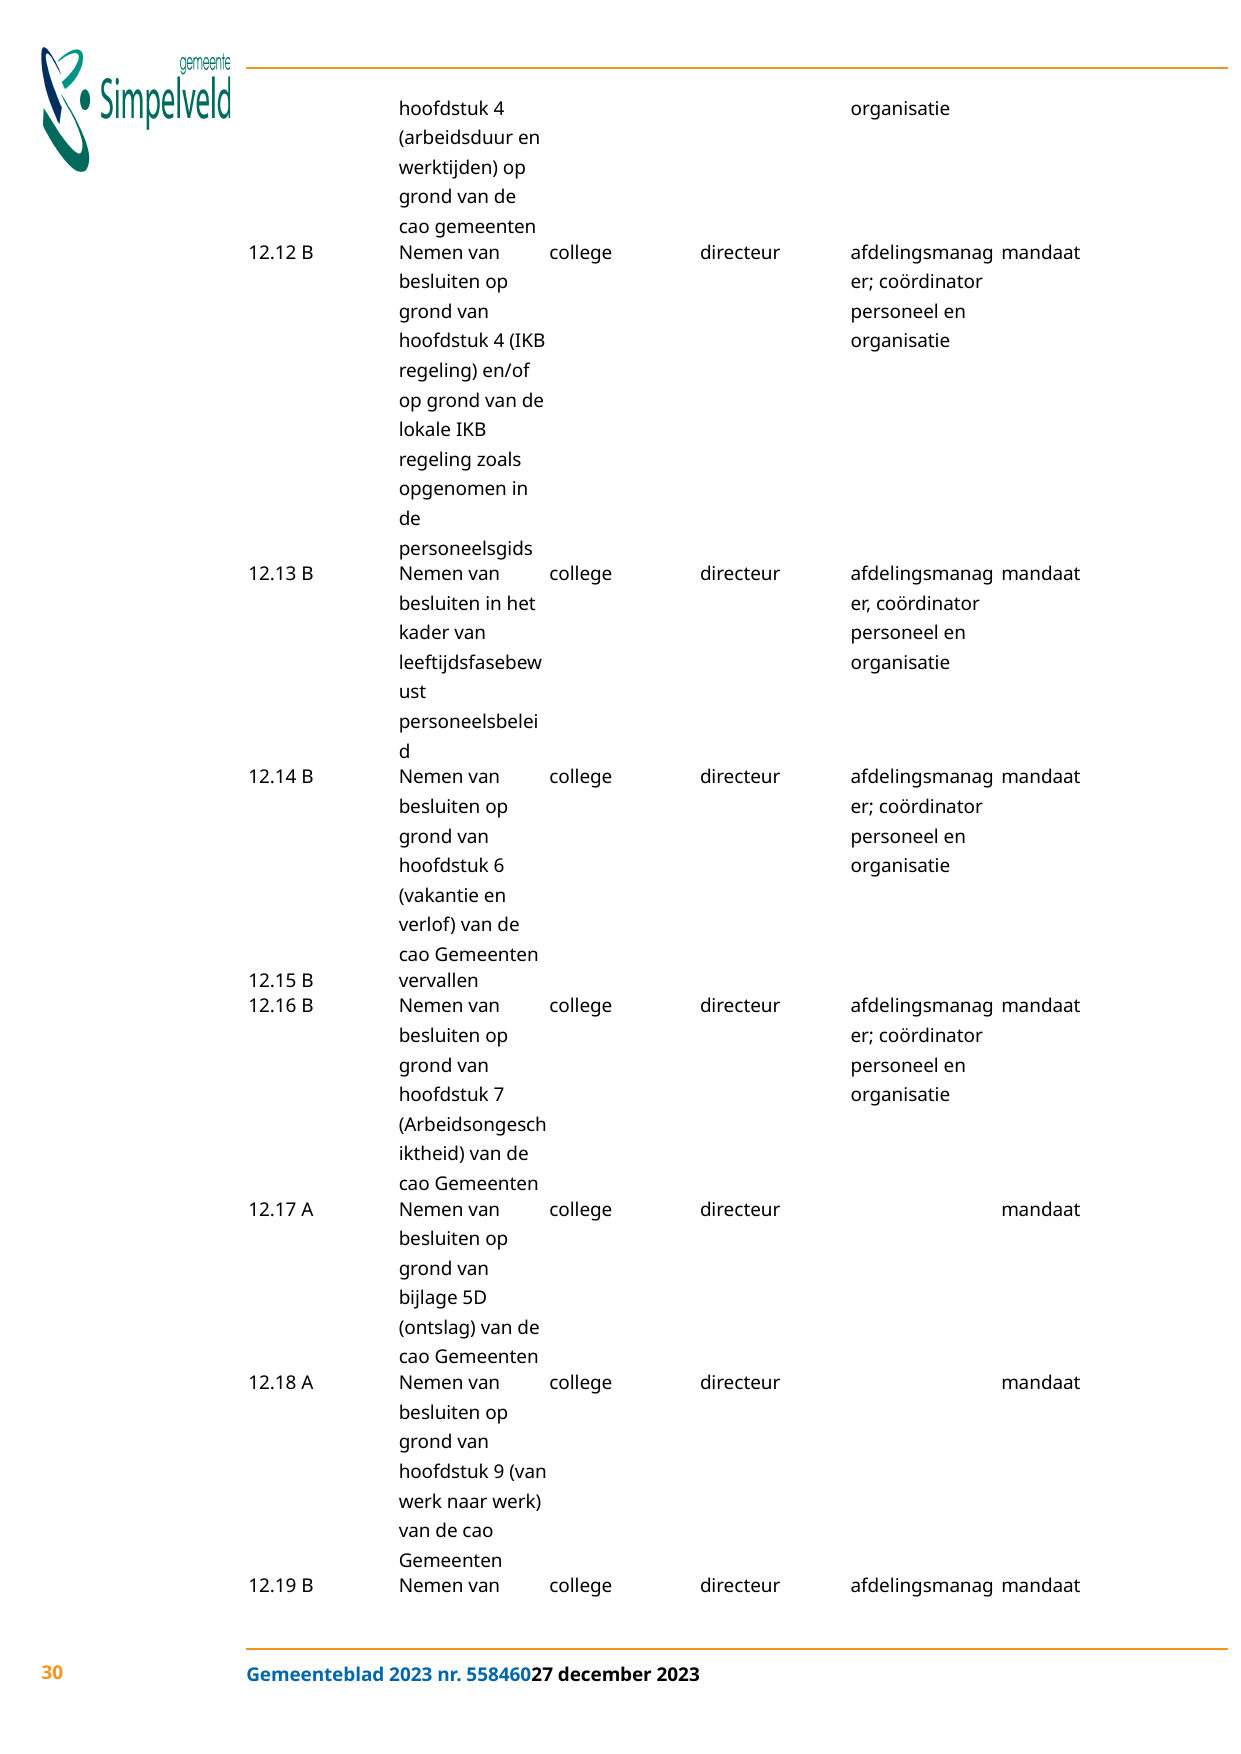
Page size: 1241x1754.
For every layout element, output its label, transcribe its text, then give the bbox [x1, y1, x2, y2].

table_cell directeur [700, 1196, 850, 1369]
table_cell college [549, 239, 700, 560]
table_cell afdelingsmanag [850, 1573, 1001, 1598]
picture [41, 47, 231, 172]
table_cell directeur [700, 764, 850, 967]
table_cell college [549, 1196, 700, 1369]
table_cell 12.15 B [248, 967, 398, 993]
table_cell directeur [700, 1573, 850, 1598]
table_cell 12.17 A [248, 1196, 398, 1369]
table_cell [549, 95, 700, 239]
table_cell directeur [700, 1370, 850, 1573]
table_cell afdelingsmanager; coördinator personeel en organisatie [850, 764, 1001, 967]
table_cell mandaat [1001, 1370, 1152, 1573]
table_cell Nemen van [399, 1573, 549, 1598]
table_cell [1001, 95, 1152, 239]
table_cell mandaat [1001, 239, 1152, 560]
table_cell afdelingsmanager; coördinator personeel en organisatie [850, 239, 1001, 560]
table_cell Nemen van besluiten in het kader van leeftijdsfasebewust personeelsbeleid [399, 560, 549, 764]
table_cell directeur [700, 993, 850, 1196]
table_cell college [549, 1573, 700, 1598]
table_cell Nemen van besluiten op grond van hoofdstuk 7 (Arbeidsongeschiktheid) van de cao Gemeenten [399, 993, 549, 1196]
table_cell mandaat [1001, 560, 1152, 764]
table_cell Nemen van besluiten op grond van bijlage 5D (ontslag) van de cao Gemeenten [399, 1196, 549, 1369]
table_cell directeur [700, 560, 850, 764]
table_cell 12.14 B [248, 764, 398, 967]
table_cell [549, 967, 700, 993]
table_cell 12.12 B [248, 239, 398, 560]
table_cell Nemen van besluiten op grond van hoofdstuk 6 (vakantie en verlof) van de cao Gemeenten [399, 764, 549, 967]
table_cell afdelingsmanager; coördinator personeel en organisatie [850, 993, 1001, 1196]
table_cell Nemen van besluiten op grond van hoofdstuk 9 (van werk naar werk) van de cao Gemeenten [399, 1370, 549, 1573]
table_cell [850, 1196, 1001, 1369]
table_cell Nemen van besluiten op grond van hoofdstuk 4 (IKB regeling) en/of op grond van de lokale IKB regeling zoals opgenomen in de personeelsgids [399, 239, 549, 560]
table_cell directeur [700, 239, 850, 560]
table_cell 12.18 A [248, 1370, 398, 1573]
table_cell [850, 967, 1001, 993]
table_cell 12.16 B [248, 993, 398, 1196]
table_cell 12.13 B [248, 560, 398, 764]
table_cell [1001, 967, 1152, 993]
table_cell mandaat [1001, 764, 1152, 967]
table_cell mandaat [1001, 1573, 1152, 1598]
table_cell college [549, 1370, 700, 1573]
table_cell mandaat [1001, 1196, 1152, 1369]
table_cell hoofdstuk 4 (arbeidsduur en werktijden) op grond van de cao gemeenten [399, 95, 549, 239]
table_cell [700, 95, 850, 239]
table_cell [248, 95, 398, 239]
table_cell [850, 1370, 1001, 1573]
table_cell vervallen [399, 967, 549, 993]
table_cell mandaat [1001, 993, 1152, 1196]
table_cell afdelingsmanager, coördinator personeel en organisatie [850, 560, 1001, 764]
table_cell college [549, 560, 700, 764]
table_cell college [549, 764, 700, 967]
table_cell organisatie [850, 95, 1001, 239]
table_cell college [549, 993, 700, 1196]
table_cell 12.19 B [248, 1573, 398, 1598]
table_cell [700, 967, 850, 993]
